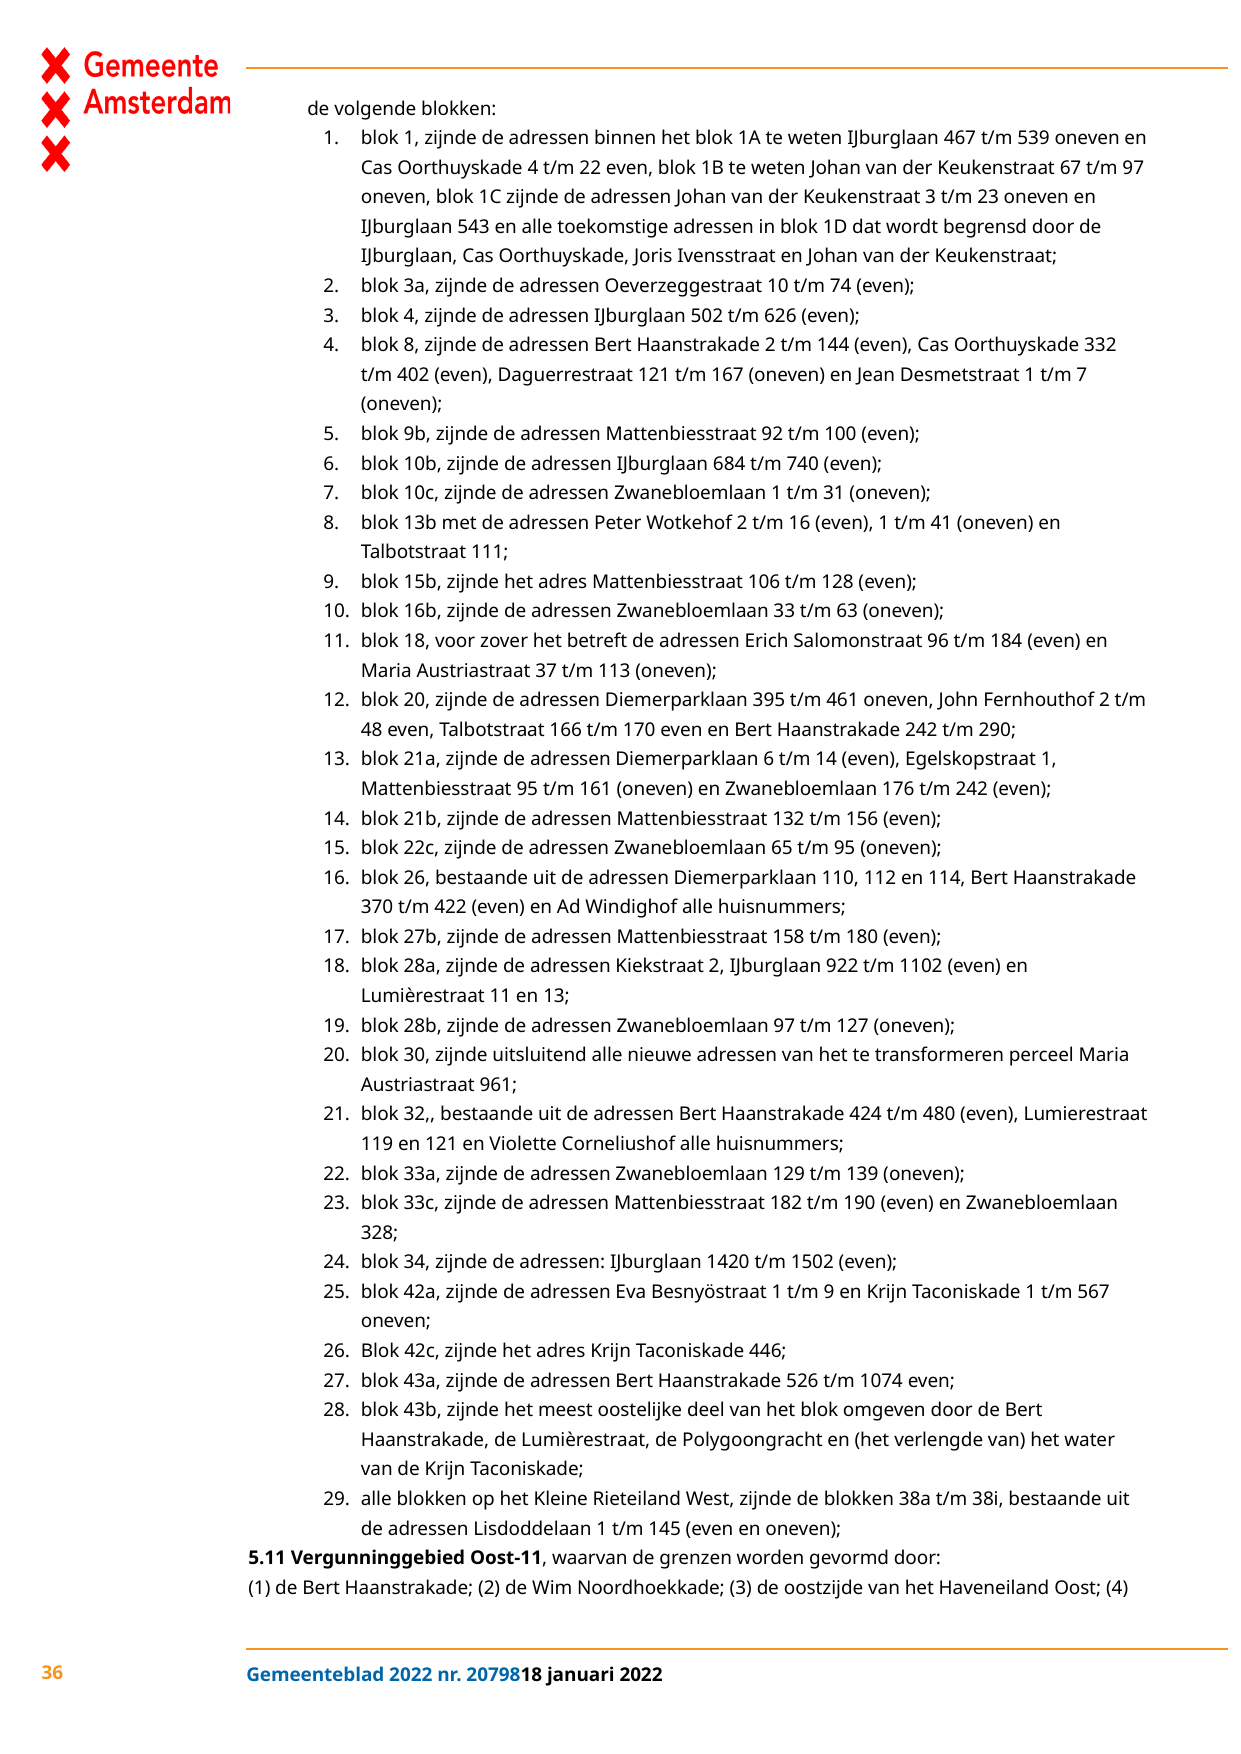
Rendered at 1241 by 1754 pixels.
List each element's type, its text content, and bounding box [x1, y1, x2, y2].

list blok 42a, zijnde de adressen Eva Besnyöstraat 1 t/m 9 en Krijn Taconiskade 1 t/m 567 oneven; [323, 1278, 1152, 1333]
list de volgende blokken: [248, 95, 1152, 121]
list blok 22c, zijnde de adressen Zwanebloemlaan 65 t/m 95 (oneven); [323, 834, 1152, 860]
list blok 16b, zijnde de adressen Zwanebloemlaan 33 t/m 63 (oneven); [323, 598, 1152, 623]
list blok 9b, zijnde de adressen Mattenbiesstraat 92 t/m 100 (even); [323, 420, 1152, 446]
text 5.11 Vergunninggebied Oost-11, waarvan de grenzen worden gevormd door: [248, 1544, 1152, 1570]
list blok 32,, bestaande uit de adressen Bert Haanstrakade 424 t/m 480 (even), Lumierestraat 119 en 121 en Violette Corneliushof alle huisnummers; [323, 1101, 1152, 1156]
list blok 1, zijnde de adressen binnen het blok 1A te weten IJburglaan 467 t/m 539 oneven en Cas Oorthuyskade 4 t/m 22 even, blok 1B te weten Johan van der Keukenstraat 67 t/m 97 oneven, blok 1C zijnde de adressen Johan van der Keukenstraat 3 t/m 23 oneven en IJburglaan 543 en alle toekomstige adressen in blok 1D dat wordt begrensd door de IJburglaan, Cas Oorthuyskade, Joris Ivensstraat en Johan van der Keukenstraat; [323, 124, 1152, 268]
list blok 18, voor zover het betreft de adressen Erich Salomonstraat 96 t/m 184 (even) en Maria Austriastraat 37 t/m 113 (oneven); [323, 627, 1152, 683]
list blok 10c, zijnde de adressen Zwanebloemlaan 1 t/m 31 (oneven); [323, 479, 1152, 505]
list blok 20, zijnde de adressen Diemerparklaan 395 t/m 461 oneven, John Fernhouthof 2 t/m 48 even, Talbotstraat 166 t/m 170 even en Bert Haanstrakade 242 t/m 290; [323, 686, 1152, 742]
list Blok 42c, zijnde het adres Krijn Taconiskade 446; [323, 1337, 1152, 1363]
list blok 21a, zijnde de adressen Diemerparklaan 6 t/m 14 (even), Egelskopstraat 1, Mattenbiesstraat 95 t/m 161 (oneven) en Zwanebloemlaan 176 t/m 242 (even); [323, 746, 1152, 801]
picture [41, 47, 231, 172]
list blok 13b met de adressen Peter Wotkehof 2 t/m 16 (even), 1 t/m 41 (oneven) en Talbotstraat 111; [323, 509, 1152, 564]
list blok 33a, zijnde de adressen Zwanebloemlaan 129 t/m 139 (oneven); [323, 1160, 1152, 1186]
list blok 4, zijnde de adressen IJburglaan 502 t/m 626 (even); [323, 302, 1152, 328]
list blok 26, bestaande uit de adressen Diemerparklaan 110, 112 en 114, Bert Haanstrakade 370 t/m 422 (even) en Ad Windighof alle huisnummers; [323, 864, 1152, 919]
list blok 43a, zijnde de adressen Bert Haanstrakade 526 t/m 1074 even; [323, 1367, 1152, 1393]
list blok 21b, zijnde de adressen Mattenbiesstraat 132 t/m 156 (even); [323, 805, 1152, 831]
list blok 8, zijnde de adressen Bert Haanstrakade 2 t/m 144 (even), Cas Oorthuyskade 332 t/m 402 (even), Daguerrestraat 121 t/m 167 (oneven) en Jean Desmetstraat 1 t/m 7 (oneven); [323, 331, 1152, 416]
list alle blokken op het Kleine Rieteiland West, zijnde de blokken 38a t/m 38i, bestaande uit de adressen Lisdoddelaan 1 t/m 145 (even en oneven); [323, 1485, 1152, 1541]
list blok 28b, zijnde de adressen Zwanebloemlaan 97 t/m 127 (oneven); [323, 1012, 1152, 1038]
list blok 27b, zijnde de adressen Mattenbiesstraat 158 t/m 180 (even); [323, 923, 1152, 949]
list blok 3a, zijnde de adressen Oeverzeggestraat 10 t/m 74 (even); [323, 272, 1152, 298]
list blok 43b, zijnde het meest oostelijke deel van het blok omgeven door de Bert Haanstrakade, de Lumièrestraat, de Polygoongracht en (het verlengde van) het water van de Krijn Taconiskade; [323, 1396, 1152, 1481]
list blok 30, zijnde uitsluitend alle nieuwe adressen van het te transformeren perceel Maria Austriastraat 961; [323, 1041, 1152, 1097]
text (1) de Bert Haanstrakade; (2) de Wim Noordhoekkade; (3) de oostzijde van het Haveneiland Oost; (4) [248, 1574, 1152, 1600]
list blok 34, zijnde de adressen: IJburglaan 1420 t/m 1502 (even); [323, 1248, 1152, 1274]
list blok 33c, zijnde de adressen Mattenbiesstraat 182 t/m 190 (even) en Zwanebloemlaan 328; [323, 1189, 1152, 1245]
list blok 15b, zijnde het adres Mattenbiesstraat 106 t/m 128 (even); [323, 568, 1152, 594]
list blok 10b, zijnde de adressen IJburglaan 684 t/m 740 (even); [323, 450, 1152, 476]
list blok 28a, zijnde de adressen Kiekstraat 2, IJburglaan 922 t/m 1102 (even) en Lumièrestraat 11 en 13; [323, 953, 1152, 1008]
